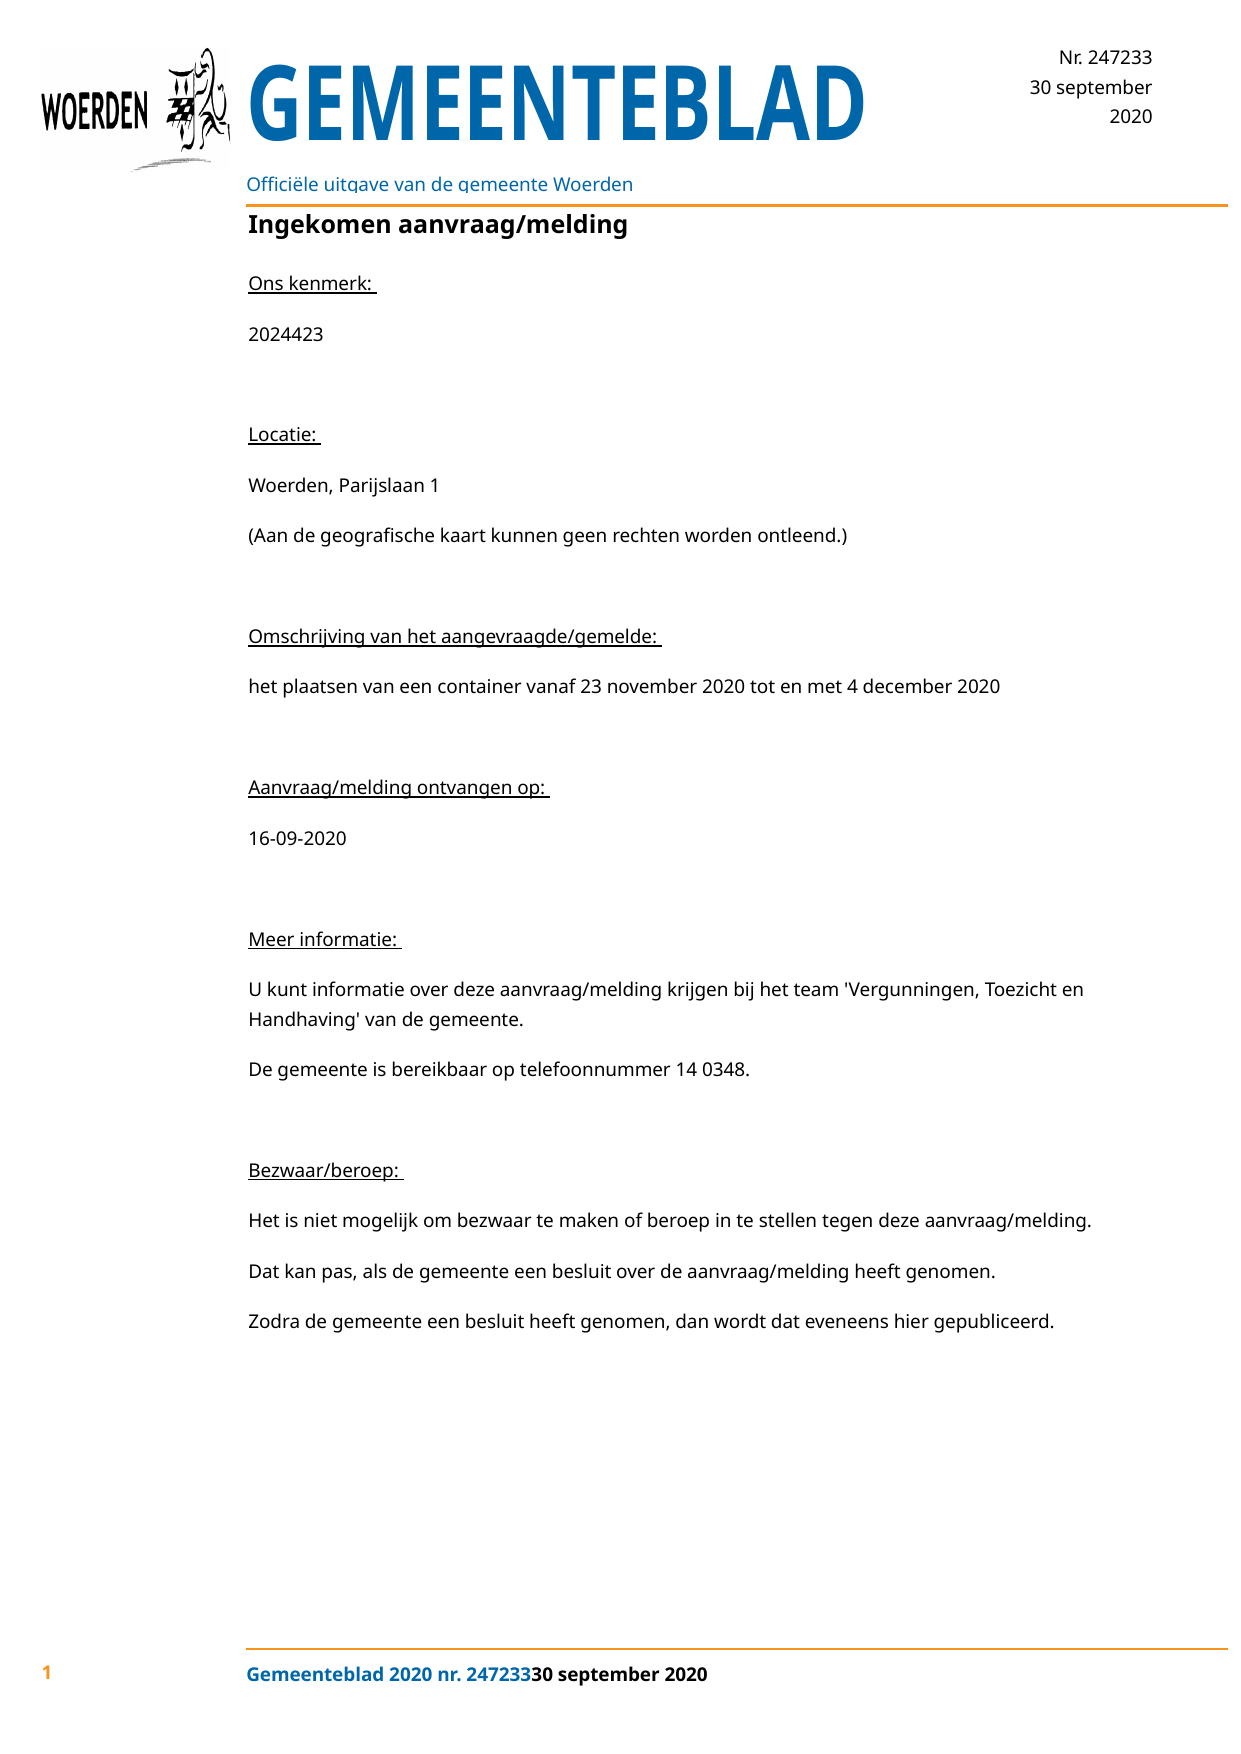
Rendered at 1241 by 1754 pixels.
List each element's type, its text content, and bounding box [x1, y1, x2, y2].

text De gemeente is bereikbaar op telefoonnummer 14 0348. [248, 1056, 1152, 1082]
text Bezwaar/beroep: [248, 1157, 1152, 1183]
text Ingekomen aanvraag/melding [248, 207, 1152, 241]
text Ons kenmerk: [248, 270, 1152, 296]
text Het is niet mogelijk om bezwaar te maken of beroep in te stellen tegen deze aanvraag/melding. [248, 1207, 1152, 1233]
text Dat kan pas, als de gemeente een besluit over de aanvraag/melding heeft genomen. [248, 1258, 1152, 1283]
text Zodra de gemeente een besluit heeft genomen, dan wordt dat eveneens hier gepubliceerd. [248, 1308, 1152, 1334]
text U kunt informatie over deze aanvraag/melding krijgen bij het team 'Vergunningen, Toezicht en Handhaving' van de gemeente. [248, 976, 1152, 1031]
text Woerden, Parijslaan 1 [248, 472, 1152, 498]
text Meer informatie: [248, 926, 1152, 951]
text (Aan de geografische kaart kunnen geen rechten worden ontleend.) [248, 522, 1152, 548]
text 16-09-2020 [248, 825, 1152, 851]
text Locatie: [248, 422, 1152, 447]
text Omschrijving van het aangevraagde/gemelde: [248, 623, 1152, 649]
picture [41, 47, 231, 172]
text het plaatsen van een container vanaf 23 november 2020 tot en met 4 december 2020 [248, 674, 1152, 699]
text Aanvraag/melding ontvangen op: [248, 774, 1152, 800]
text 2024423 [248, 321, 1152, 346]
